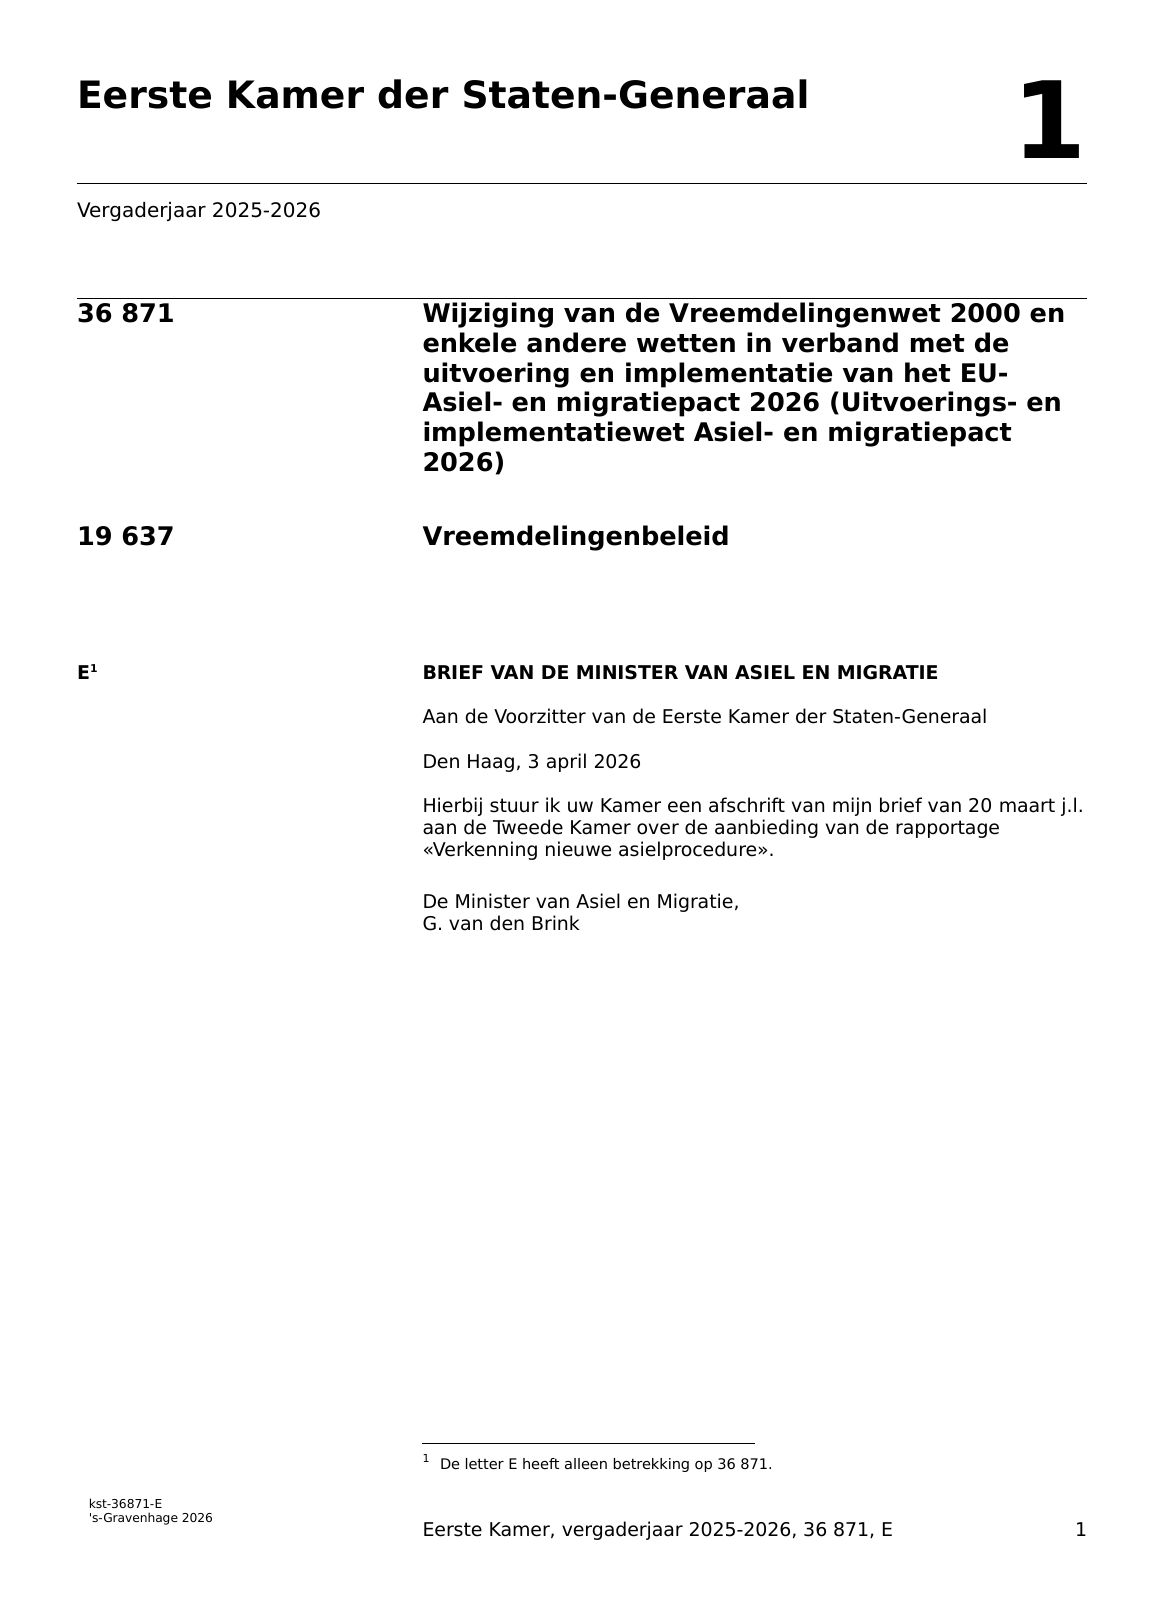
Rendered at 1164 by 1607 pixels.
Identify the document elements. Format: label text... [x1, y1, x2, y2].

table_cell Vergaderjaar 2025-2026 [77, 184, 1087, 298]
text Hierbij stuur ik uw Kamer een afschrift van mijn brief van 20 maart j.l. aan de Tweede Kamer over de aanbieding van de rapportage «Verkenning nieuwe asielprocedure». [422, 795, 1087, 861]
table_header Eerste Kamer der Staten-Generaal [77, 59, 886, 183]
text De letter E heeft alleen betrekking op 36 871. [422, 1452, 1087, 1474]
text De Minister van Asiel en Migratie, G. van den Brink [422, 891, 1087, 934]
subtitle E BRIEF VAN DE MINISTER VAN ASIEL EN MIGRATIE [77, 662, 1087, 684]
subtitle 36 871 Wijziging van de Vreemdelingenwet 2000 en enkele andere wetten in verband met de uitvoering en implementatie van het EU-Asiel- en migratiepact 2026 (Uitvoerings- en implementatiewet Asiel- en migratiepact 2026) [77, 299, 1087, 477]
text kst-36871-E [88, 1497, 323, 1511]
subtitle 19 637 Vreemdelingenbeleid [77, 521, 1087, 551]
table_header 1 [886, 59, 1087, 183]
text Aan de Voorzitter van de Eerste Kamer der Staten-Generaal [422, 706, 1087, 728]
text 's-Gravenhage 2026 [88, 1511, 323, 1525]
text Den Haag, 3 april 2026 [422, 751, 1087, 772]
